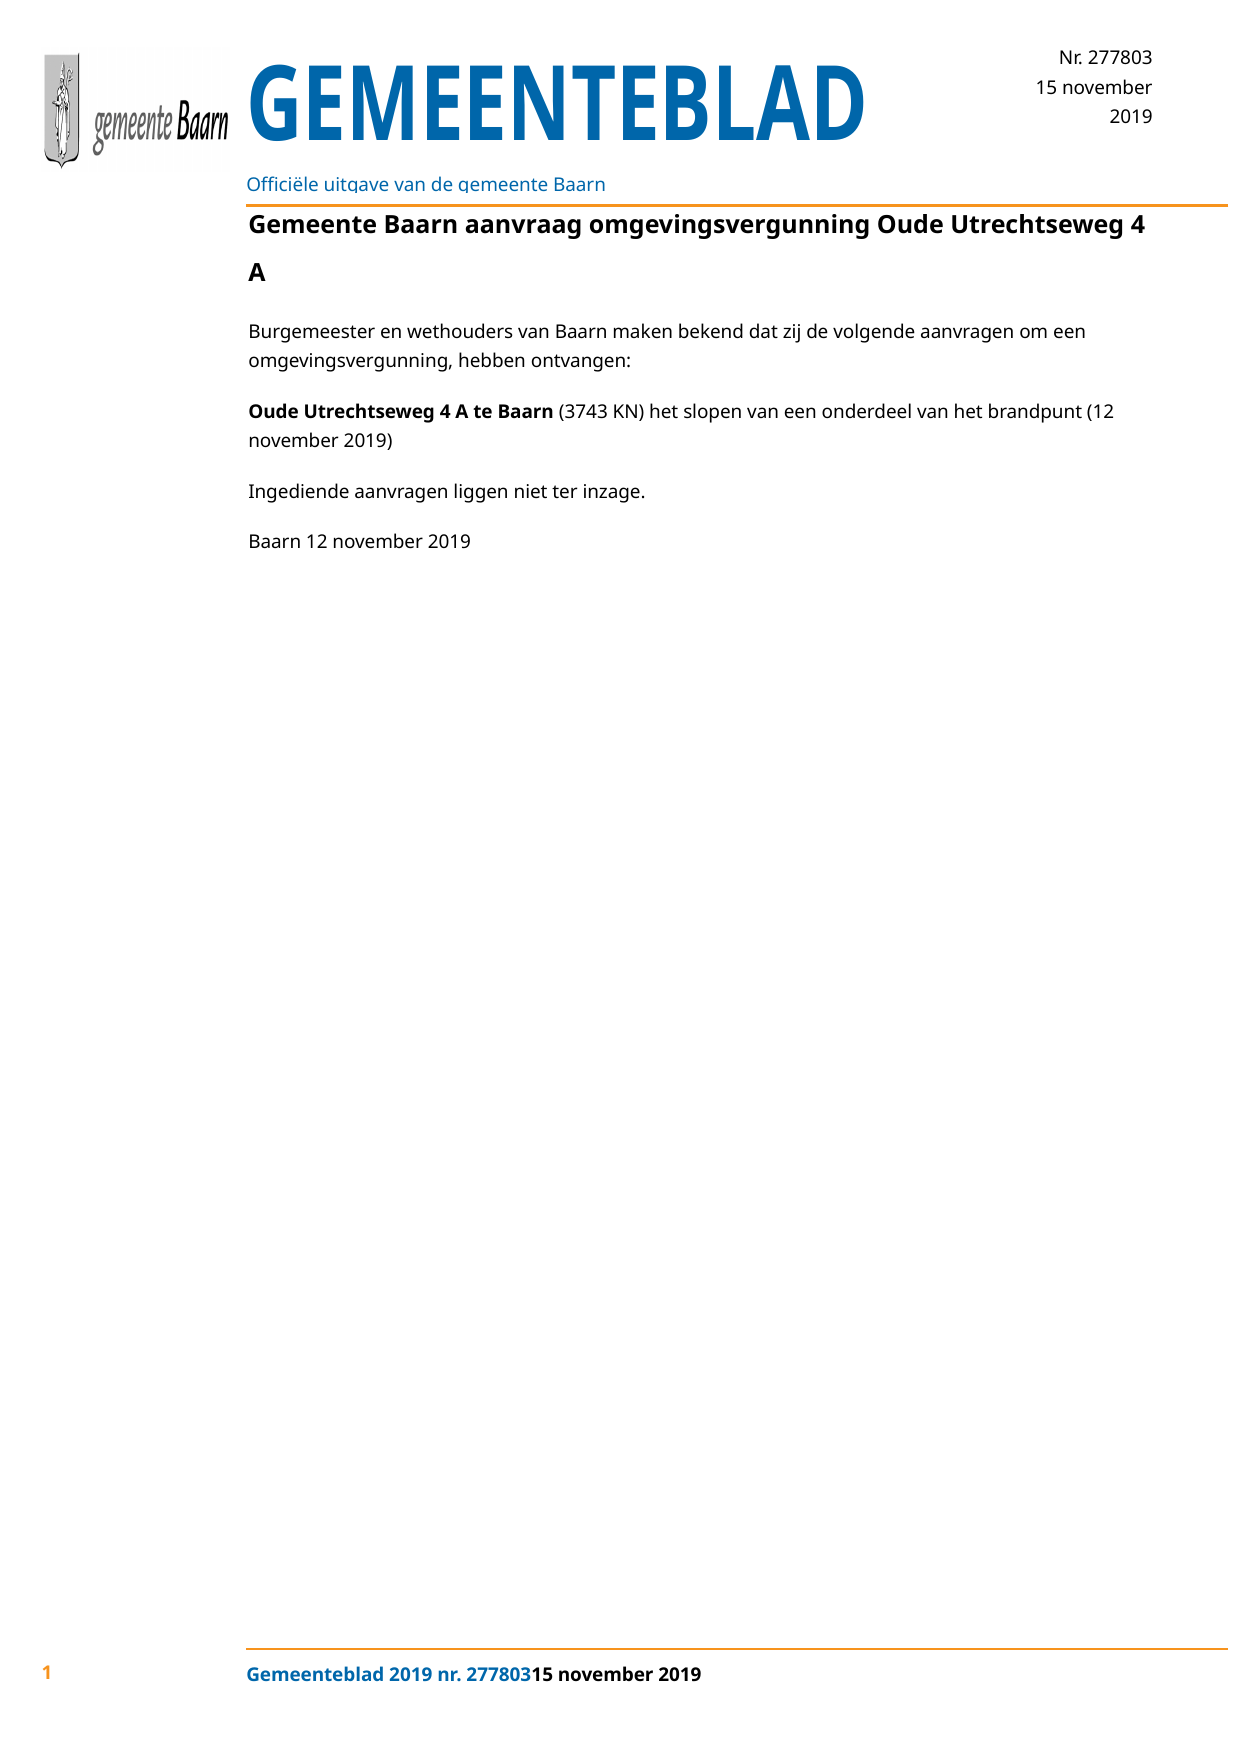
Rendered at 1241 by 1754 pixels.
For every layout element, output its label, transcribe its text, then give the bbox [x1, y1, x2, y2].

text Ingediende aanvragen liggen niet ter inzage. [248, 478, 1152, 504]
picture [41, 47, 231, 172]
text Oude Utrechtseweg 4 A te Baarn (3743 KN) het slopen van een onderdeel van het brandpunt (12 november 2019) [248, 398, 1152, 453]
text Baarn 12 november 2019 [248, 528, 1152, 554]
text Gemeente Baarn aanvraag omgevingsvergunning Oude Utrechtseweg 4 A [248, 207, 1152, 288]
text Burgemeester en wethouders van Baarn maken bekend dat zij de volgende aanvragen om een omgevingsvergunning, hebben ontvangen: [248, 318, 1152, 373]
